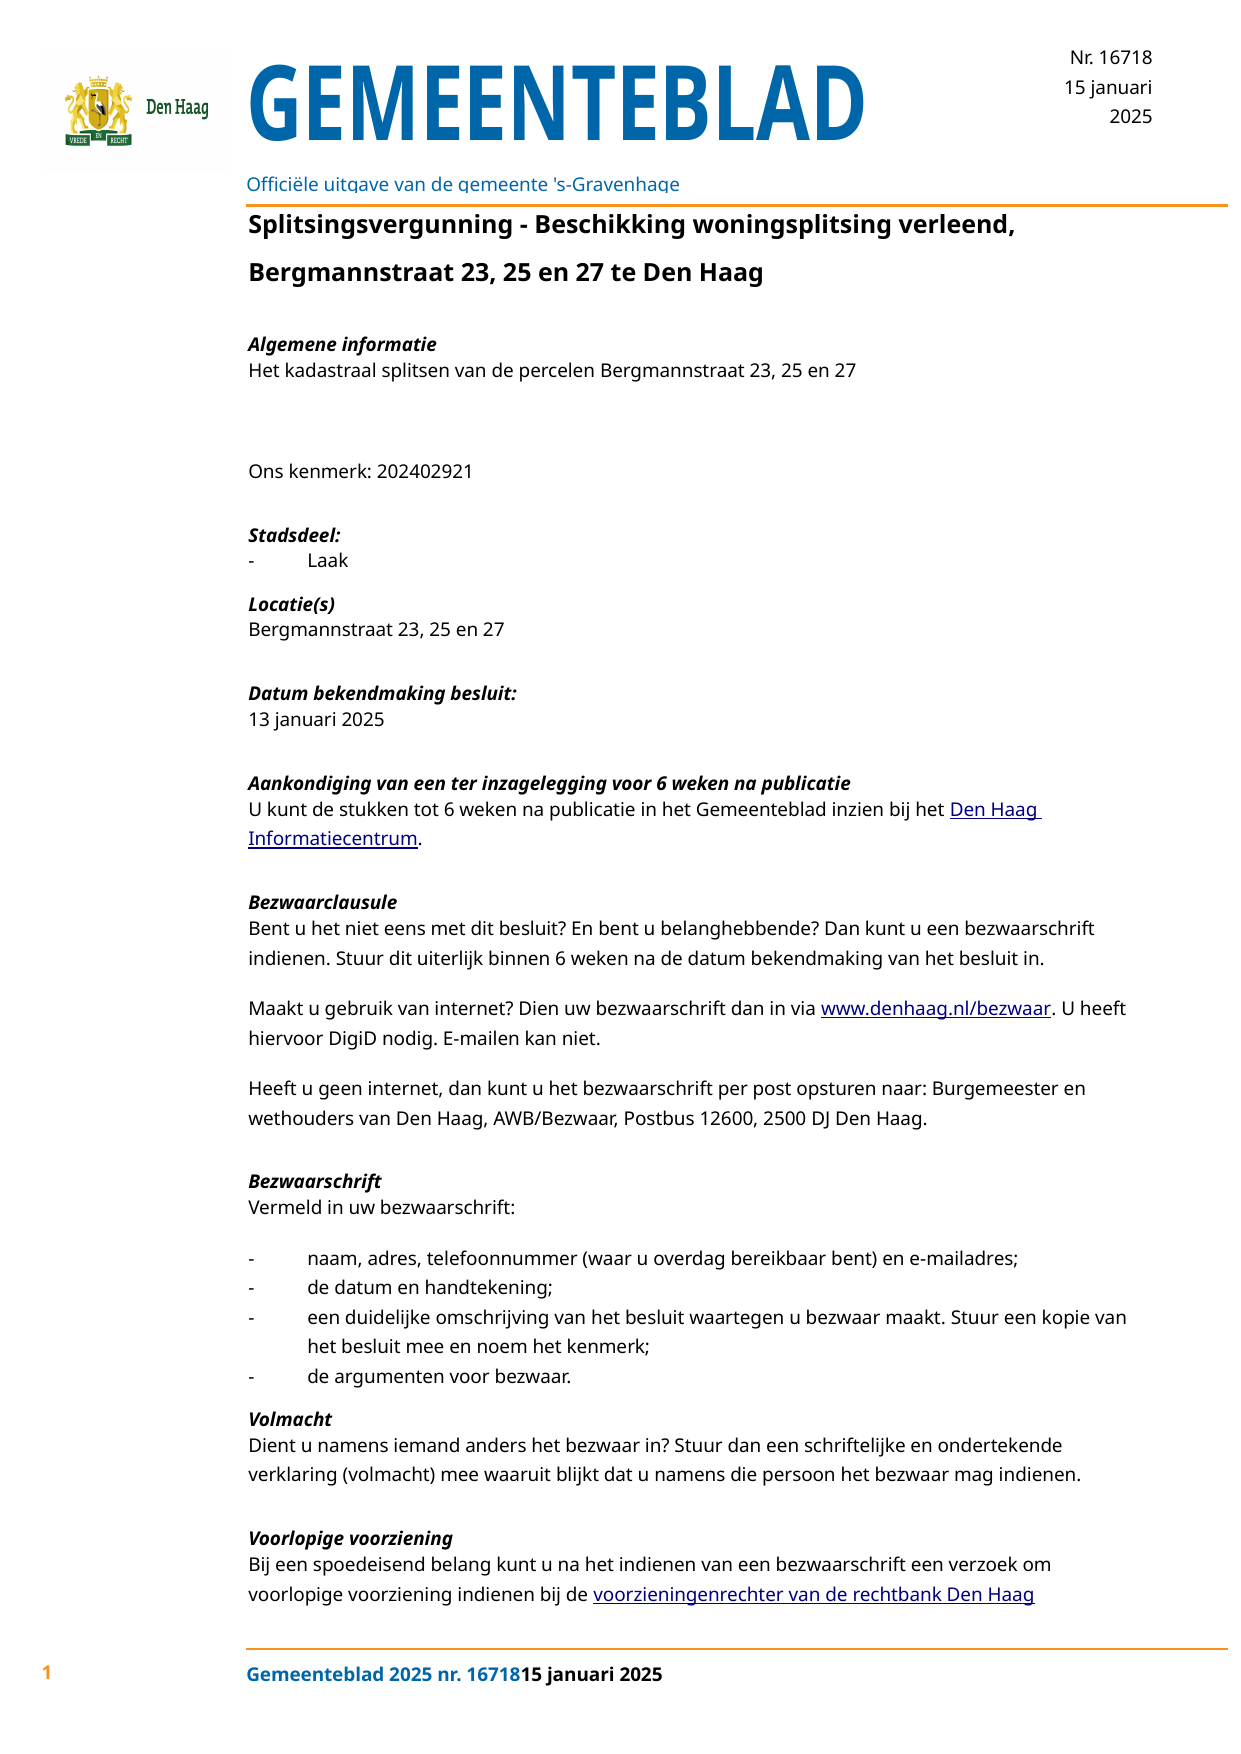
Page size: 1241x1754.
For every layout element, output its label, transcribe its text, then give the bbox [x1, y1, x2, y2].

text Algemene informatie [248, 331, 1152, 357]
text 13 januari 2025 [248, 706, 1152, 732]
text Dient u namens iemand anders het bezwaar in? Stuur dan een schriftelijke en ondertekende verklaring (volmacht) mee waaruit blijkt dat u namens die persoon het bezwaar mag indienen. [248, 1432, 1152, 1487]
picture [41, 47, 231, 172]
list de argumenten voor bezwaar. [248, 1363, 1152, 1389]
text Volmacht [248, 1406, 1152, 1432]
text Bezwaarschrift [248, 1169, 1152, 1194]
list Laak [248, 548, 1152, 573]
text Maakt u gebruik van internet? Dien uw bezwaarschrift dan in via www.denhaag.nl/bezwaar. U heeft hiervoor DigiD nodig. E-mailen kan niet. [248, 995, 1152, 1051]
text Stadsdeel: [248, 522, 1152, 548]
text Vermeld in uw bezwaarschrift: [248, 1194, 1152, 1220]
list een duidelijke omschrijving van het besluit waartegen u bezwaar maakt. Stuur een kopie van het besluit mee en noem het kenmerk; [248, 1304, 1152, 1359]
text Heeft u geen internet, dan kunt u het bezwaarschrift per post opsturen naar: Burgemeester en wethouders van Den Haag, AWB/Bezwaar, Postbus 12600, 2500 DJ Den Haag. [248, 1075, 1152, 1131]
text Aankondiging van een ter inzagelegging voor 6 weken na publicatie [248, 770, 1152, 796]
text Bent u het niet eens met dit besluit? En bent u belanghebbende? Dan kunt u een bezwaarschrift indienen. Stuur dit uiterlijk binnen 6 weken na de datum bekendmaking van het besluit in. [248, 915, 1152, 971]
text Bij een spoedeisend belang kunt u na het indienen van een bezwaarschrift een verzoek om voorlopige voorziening indienen bij de voorzieningenrechter van de rechtbank Den Haag [248, 1551, 1152, 1607]
text Ons kenmerk: 202402921 [248, 458, 1152, 484]
text Voorlopige voorziening [248, 1526, 1152, 1551]
text Locatie(s) [248, 591, 1152, 617]
text Splitsingsvergunning - Beschikking woningsplitsing verleend, Bergmannstraat 23, 25 en 27 te Den Haag [248, 207, 1152, 288]
text Het kadastraal splitsen van de percelen Bergmannstraat 23, 25 en 27 [248, 357, 1152, 383]
text Datum bekendmaking besluit: [248, 681, 1152, 706]
text U kunt de stukken tot 6 weken na publicatie in het Gemeenteblad inzien bij het Den Haag Informatiecentrum. [248, 796, 1152, 851]
text Bergmannstraat 23, 25 en 27 [248, 617, 1152, 642]
text Bezwaarclausule [248, 889, 1152, 915]
list de datum en handtekening; [248, 1274, 1152, 1300]
list naam, adres, telefoonnummer (waar u overdag bereikbaar bent) en e-mailadres; [248, 1245, 1152, 1271]
